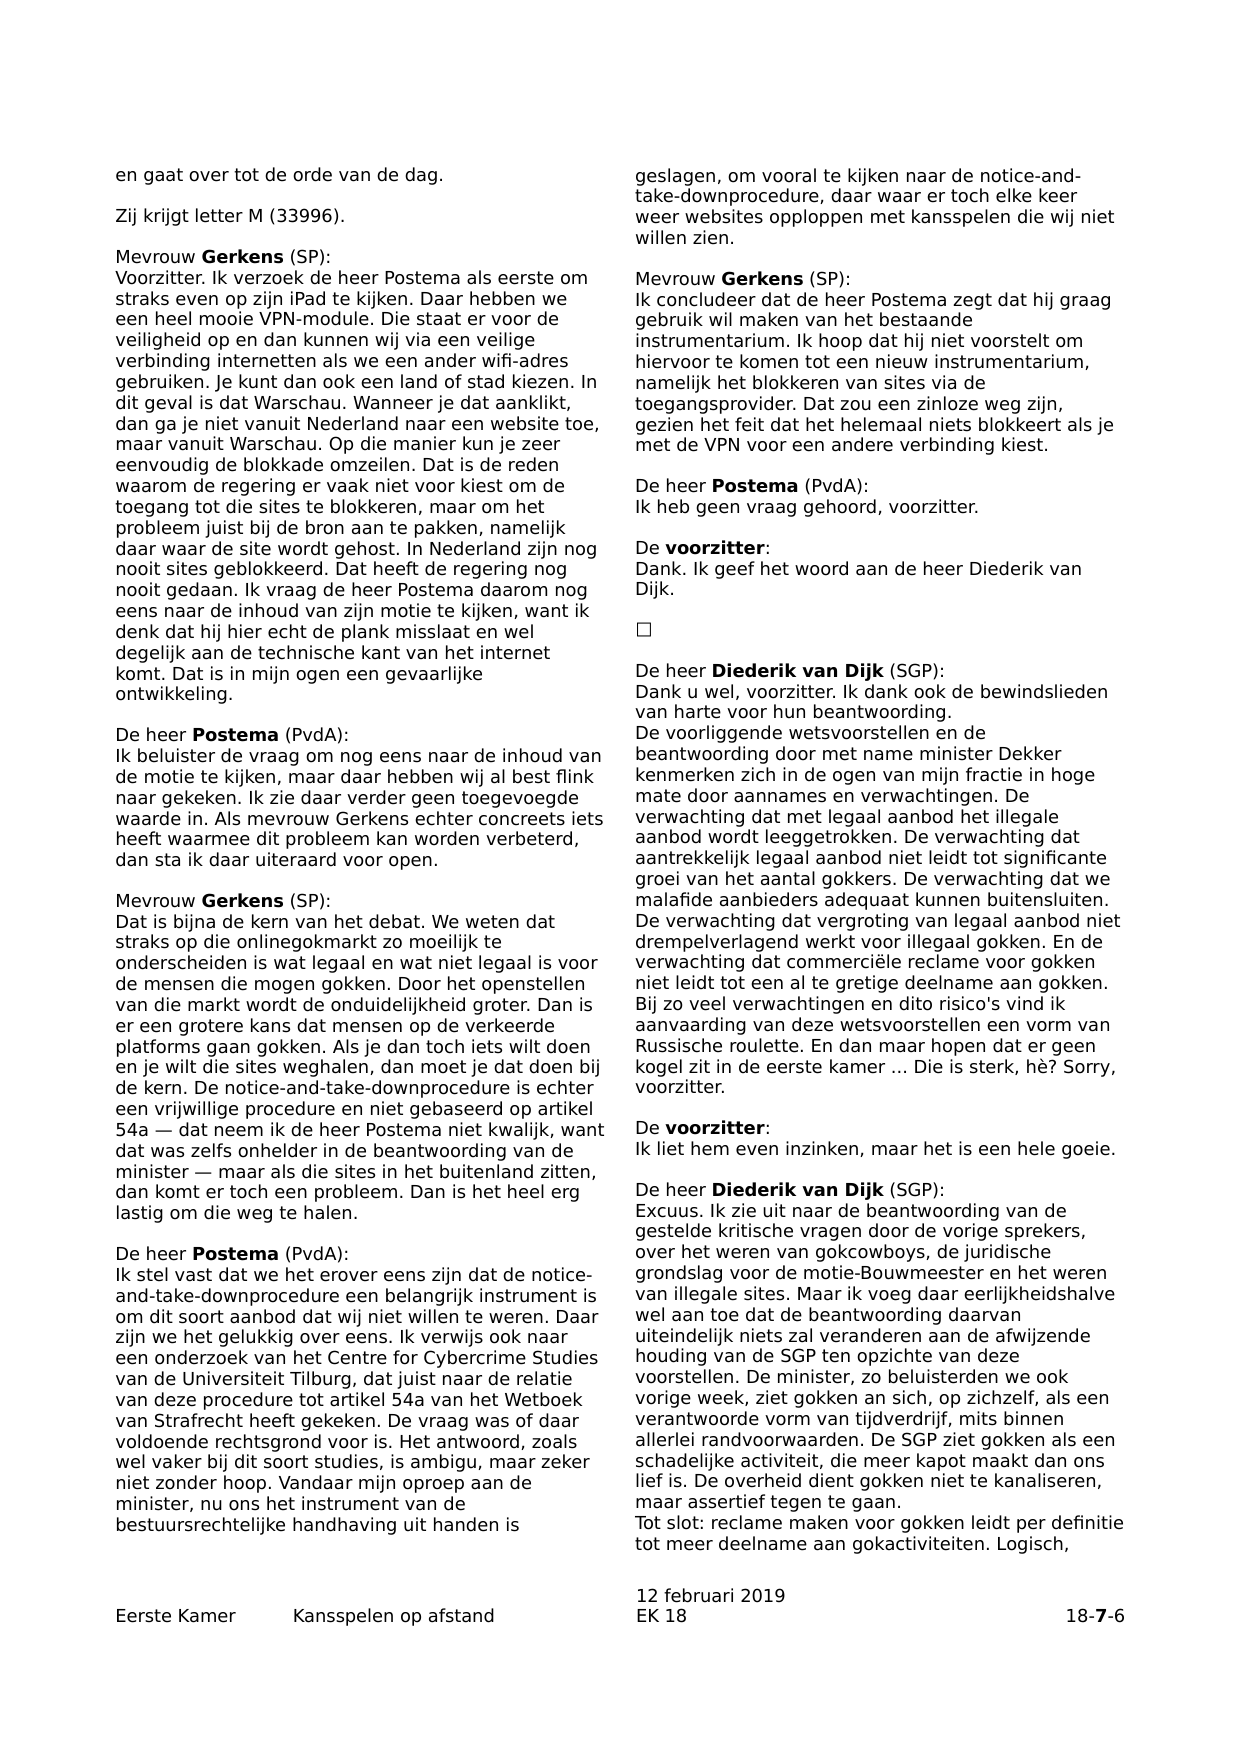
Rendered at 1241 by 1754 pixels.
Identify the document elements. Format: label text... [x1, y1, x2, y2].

text ⬜ [635, 620, 1125, 641]
text Dank. Ik geef het woord aan de heer Diederik van Dijk. [635, 558, 1125, 600]
text Ik heb geen vraag gehoord, voorzitter. [635, 497, 1125, 518]
text Tot slot: reclame maken voor gokken leidt per definitie tot meer deelname aan gokactiviteiten. Logisch, [635, 1513, 1125, 1554]
text Mevrouw Gerkens (SP): [115, 247, 605, 267]
text De heer Postema (PvdA): [635, 476, 1125, 497]
text De voorzitter: [635, 538, 1125, 558]
text Mevrouw Gerkens (SP): [115, 891, 605, 911]
text Dat is bijna de kern van het debat. We weten dat straks op die onlinegokmarkt zo moeilijk te onderscheiden is wat legaal en wat niet legaal is voor de mensen die mogen gokken. Door het openstellen van die markt wordt de onduidelijkheid groter. Dan is er een grotere kans dat mensen op de verkeerde platforms gaan gokken. Als je dan toch iets wilt doen en je wilt die sites weghalen, dan moet je dat doen bij de kern. De notice-and-take-downprocedure is echter een vrijwillige procedure en niet gebaseerd op artikel 54a — dat neem ik de heer Postema niet kwalijk, want dat was zelfs onhelder in de beantwoording van de minister — maar als die sites in het buitenland zitten, dan komt er toch een probleem. Dan is het heel erg lastig om die weg te halen. [115, 911, 605, 1224]
text Voorzitter. Ik verzoek de heer Postema als eerste om straks even op zijn iPad te kijken. Daar hebben we een heel mooie VPN-module. Die staat er voor de veiligheid op en dan kunnen wij via een veilige verbinding internetten als we een ander wifi-adres gebruiken. Je kunt dan ook een land of stad kiezen. In dit geval is dat Warschau. Wanneer je dat aanklikt, dan ga je niet vanuit Nederland naar een website toe, maar vanuit Warschau. Op die manier kun je zeer eenvoudig de blokkade omzeilen. Dat is de reden waarom de regering er vaak niet voor kiest om de toegang tot die sites te blokkeren, maar om het probleem juist bij de bron aan te pakken, namelijk daar waar de site wordt gehost. In Nederland zijn nog nooit sites geblokkeerd. Dat heeft de regering nog nooit gedaan. Ik vraag de heer Postema daarom nog eens naar de inhoud van zijn motie te kijken, want ik denk dat hij hier echt de plank misslaat en wel degelijk aan de technische kant van het internet komt. Dat is in mijn ogen een gevaarlijke ontwikkeling. [115, 267, 605, 705]
text en gaat over tot de orde van de dag. [115, 165, 605, 186]
text Bij zo veel verwachtingen en dito risico's vind ik aanvaarding van deze wetsvoorstellen een vorm van Russische roulette. En dan maar hopen dat er geen kogel zit in de eerste kamer ... Die is sterk, hè? Sorry, voorzitter. [635, 994, 1125, 1098]
text Ik concludeer dat de heer Postema zegt dat hij graag gebruik wil maken van het bestaande instrumentarium. Ik hoop dat hij niet voorstelt om hiervoor te komen tot een nieuw instrumentarium, namelijk het blokkeren van sites via de toegangsprovider. Dat zou een zinloze weg zijn, gezien het feit dat het helemaal niets blokkeert als je met de VPN voor een andere verbinding kiest. [635, 289, 1125, 456]
text De voorzitter: [635, 1118, 1125, 1139]
text De heer Postema (PvdA): [115, 1244, 605, 1265]
text Zij krijgt letter M (33996). [115, 206, 605, 227]
text De voorliggende wetsvoorstellen en de beantwoording door met name minister Dekker kenmerken zich in de ogen van mijn fractie in hoge mate door aannames en verwachtingen. De verwachting dat met legaal aanbod het illegale aanbod wordt leeggetrokken. De verwachting dat aantrekkelijk legaal aanbod niet leidt tot significante groei van het aantal gokkers. De verwachting dat we malafide aanbieders adequaat kunnen buitensluiten. De verwachting dat vergroting van legaal aanbod niet drempelverlagend werkt voor illegaal gokken. En de verwachting dat commerciële reclame voor gokken niet leidt tot een al te gretige deelname aan gokken. [635, 723, 1125, 994]
text Ik liet hem even inzinken, maar het is een hele goeie. [635, 1139, 1125, 1160]
text Mevrouw Gerkens (SP): [635, 269, 1125, 289]
text De heer Postema (PvdA): [115, 725, 605, 746]
text geslagen, om vooral te kijken naar de notice-and-take-downprocedure, daar waar er toch elke keer weer websites opploppen met kansspelen die wij niet willen zien. [635, 165, 1125, 249]
text Excuus. Ik zie uit naar de beantwoording van de gestelde kritische vragen door de vorige sprekers, over het weren van gokcowboys, de juridische grondslag voor de motie-Bouwmeester en het weren van illegale sites. Maar ik voeg daar eerlijkheidshalve wel aan toe dat de beantwoording daarvan uiteindelijk niets zal veranderen aan de afwijzende houding van de SGP ten opzichte van deze voorstellen. De minister, zo beluisterden we ook vorige week, ziet gokken an sich, op zichzelf, als een verantwoorde vorm van tijdverdrijf, mits binnen allerlei randvoorwaarden. De SGP ziet gokken als een schadelijke activiteit, die meer kapot maakt dan ons lief is. De overheid dient gokken niet te kanaliseren, maar assertief tegen te gaan. [635, 1200, 1125, 1513]
text Ik stel vast dat we het erover eens zijn dat de notice-and-take-downprocedure een belangrijk instrument is om dit soort aanbod dat wij niet willen te weren. Daar zijn we het gelukkig over eens. Ik verwijs ook naar een onderzoek van het Centre for Cybercrime Studies van de Universiteit Tilburg, dat juist naar de relatie van deze procedure tot artikel 54a van het Wetboek van Strafrecht heeft gekeken. De vraag was of daar voldoende rechtsgrond voor is. Het antwoord, zoals wel vaker bij dit soort studies, is ambigu, maar zeker niet zonder hoop. Vandaar mijn oproep aan de minister, nu ons het instrument van de bestuursrechtelijke handhaving uit handen is [115, 1265, 605, 1536]
text Ik beluister de vraag om nog eens naar de inhoud van de motie te kijken, maar daar hebben wij al best flink naar gekeken. Ik zie daar verder geen toegevoegde waarde in. Als mevrouw Gerkens echter concreets iets heeft waarmee dit probleem kan worden verbeterd, dan sta ik daar uiteraard voor open. [115, 746, 605, 871]
text De heer Diederik van Dijk (SGP): [635, 1180, 1125, 1200]
text Dank u wel, voorzitter. Ik dank ook de bewindslieden van harte voor hun beantwoording. [635, 681, 1125, 723]
text De heer Diederik van Dijk (SGP): [635, 661, 1125, 681]
